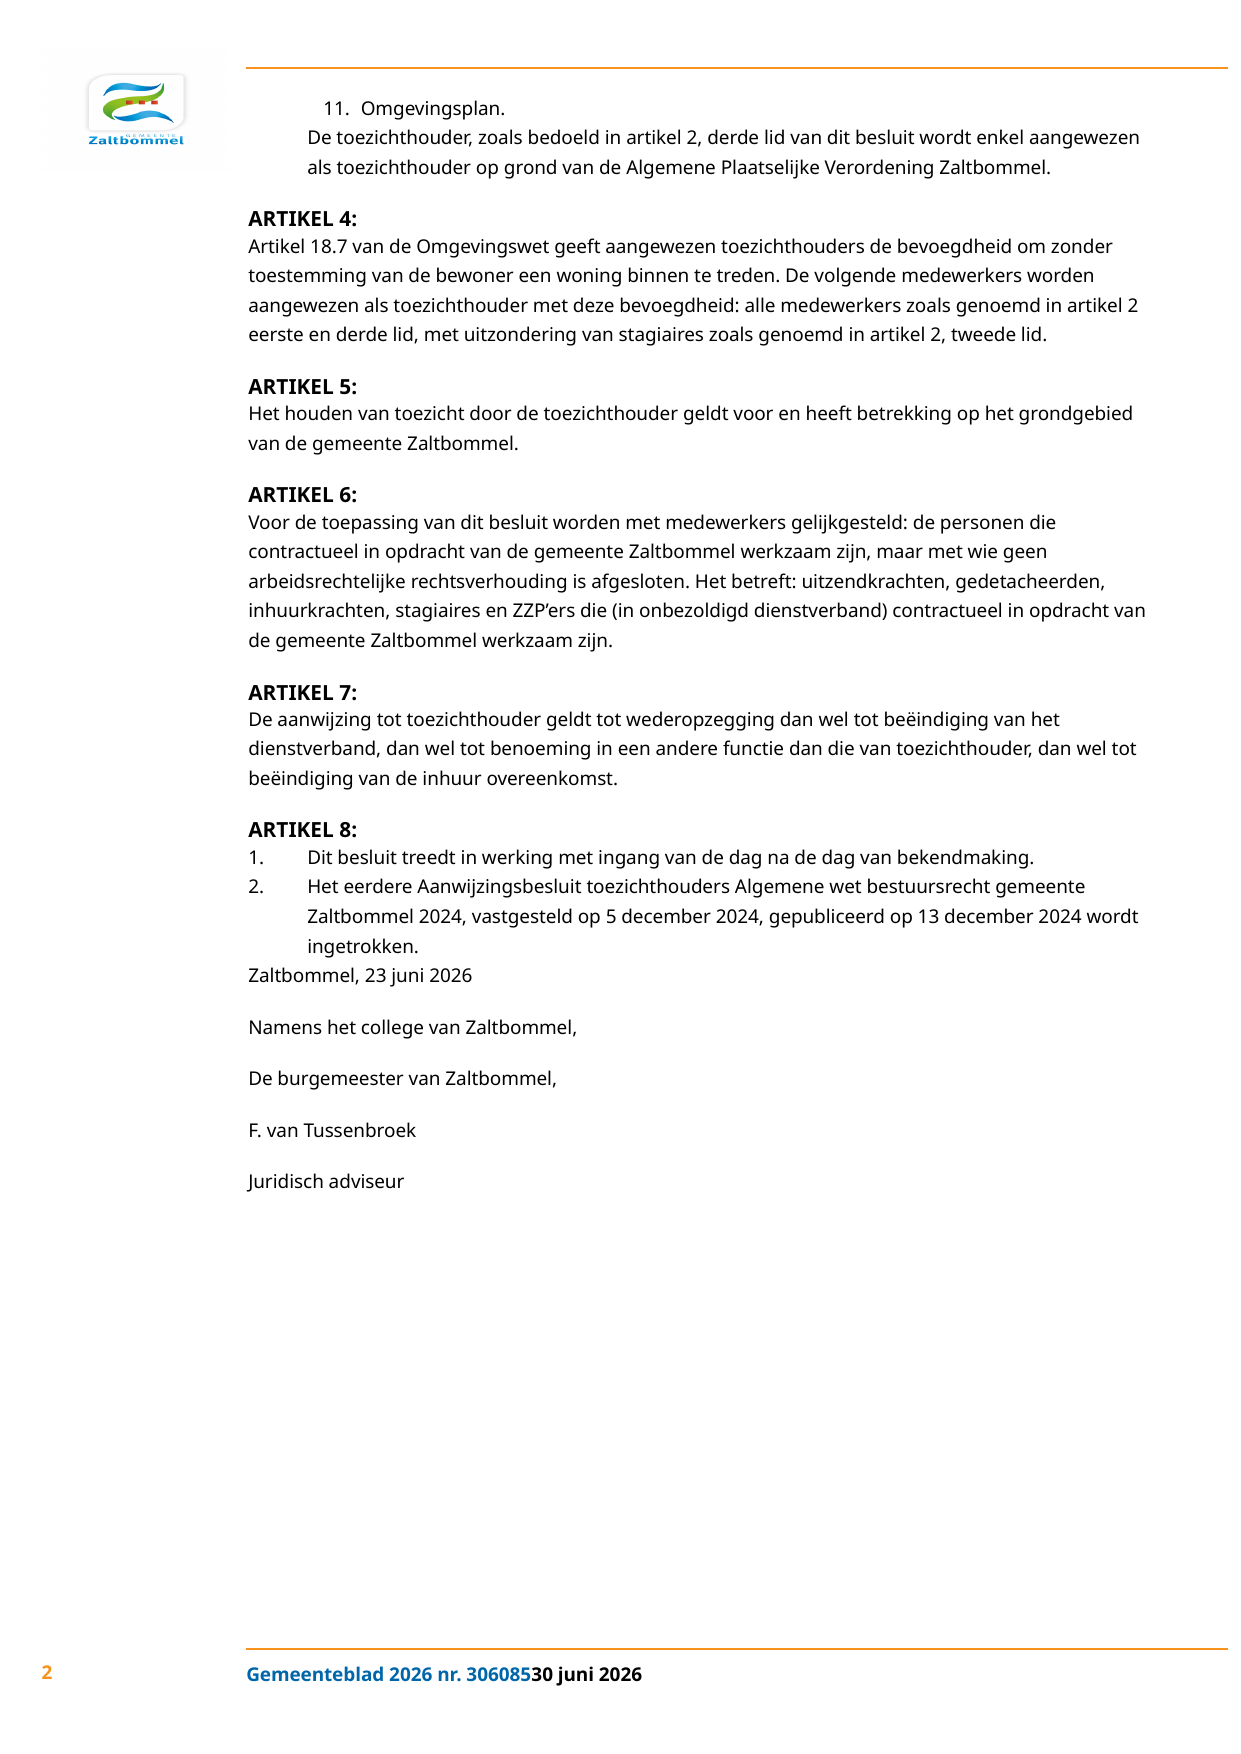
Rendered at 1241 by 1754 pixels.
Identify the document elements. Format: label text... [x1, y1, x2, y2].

text ARTIKEL 6: [248, 480, 1152, 509]
picture [41, 47, 231, 172]
list Omgevingsplan. [323, 95, 1152, 121]
text Artikel 18.7 van de Omgevingswet geeft aangewezen toezichthouders de bevoegdheid om zonder toestemming van de bewoner een woning binnen te treden. De volgende medewerkers worden aangewezen als toezichthouder met deze bevoegdheid: alle medewerkers zoals genoemd in artikel 2 eerste en derde lid, met uitzondering van stagiaires zoals genoemd in artikel 2, tweede lid. [248, 233, 1152, 347]
text ARTIKEL 8: [248, 816, 1152, 844]
text Namens het college van Zaltbommel, [248, 1014, 1152, 1039]
text ARTIKEL 5: [248, 372, 1152, 400]
list Dit besluit treedt in werking met ingang van de dag na de dag van bekendmaking. [248, 844, 1152, 870]
text De burgemeester van Zaltbommel, [248, 1065, 1152, 1091]
text De aanwijzing tot toezichthouder geldt tot wederopzegging dan wel tot beëindiging van het dienstverband, dan wel tot benoeming in een andere functie dan die van toezichthouder, dan wel tot beëindiging van de inhuur overeenkomst. [248, 706, 1152, 791]
list Het eerdere Aanwijzingsbesluit toezichthouders Algemene wet bestuursrecht gemeente Zaltbommel 2024, vastgesteld op 5 december 2024, gepubliceerd op 13 december 2024 wordt ingetrokken. [248, 874, 1152, 958]
text Juridisch adviseur [248, 1168, 1152, 1194]
text Voor de toepassing van dit besluit worden met medewerkers gelijkgesteld: de personen die contractueel in opdracht van de gemeente Zaltbommel werkzaam zijn, maar met wie geen arbeidsrechtelijke rechtsverhouding is afgesloten. Het betreft: uitzendkrachten, gedetacheerden, inhuurkrachten, stagiaires en ZZP’ers die (in onbezoldigd dienstverband) contractueel in opdracht van de gemeente Zaltbommel werkzaam zijn. [248, 509, 1152, 653]
text Zaltbommel, 23 juni 2026 [248, 962, 1152, 988]
text F. van Tussenbroek [248, 1117, 1152, 1142]
list De toezichthouder, zoals bedoeld in artikel 2, derde lid van dit besluit wordt enkel aangewezen als toezichthouder op grond van de Algemene Plaatselijke Verordening Zaltbommel. [248, 124, 1152, 180]
text ARTIKEL 7: [248, 678, 1152, 706]
text Het houden van toezicht door de toezichthouder geldt voor en heeft betrekking op het grondgebied van de gemeente Zaltbommel. [248, 400, 1152, 456]
text ARTIKEL 4: [248, 204, 1152, 233]
